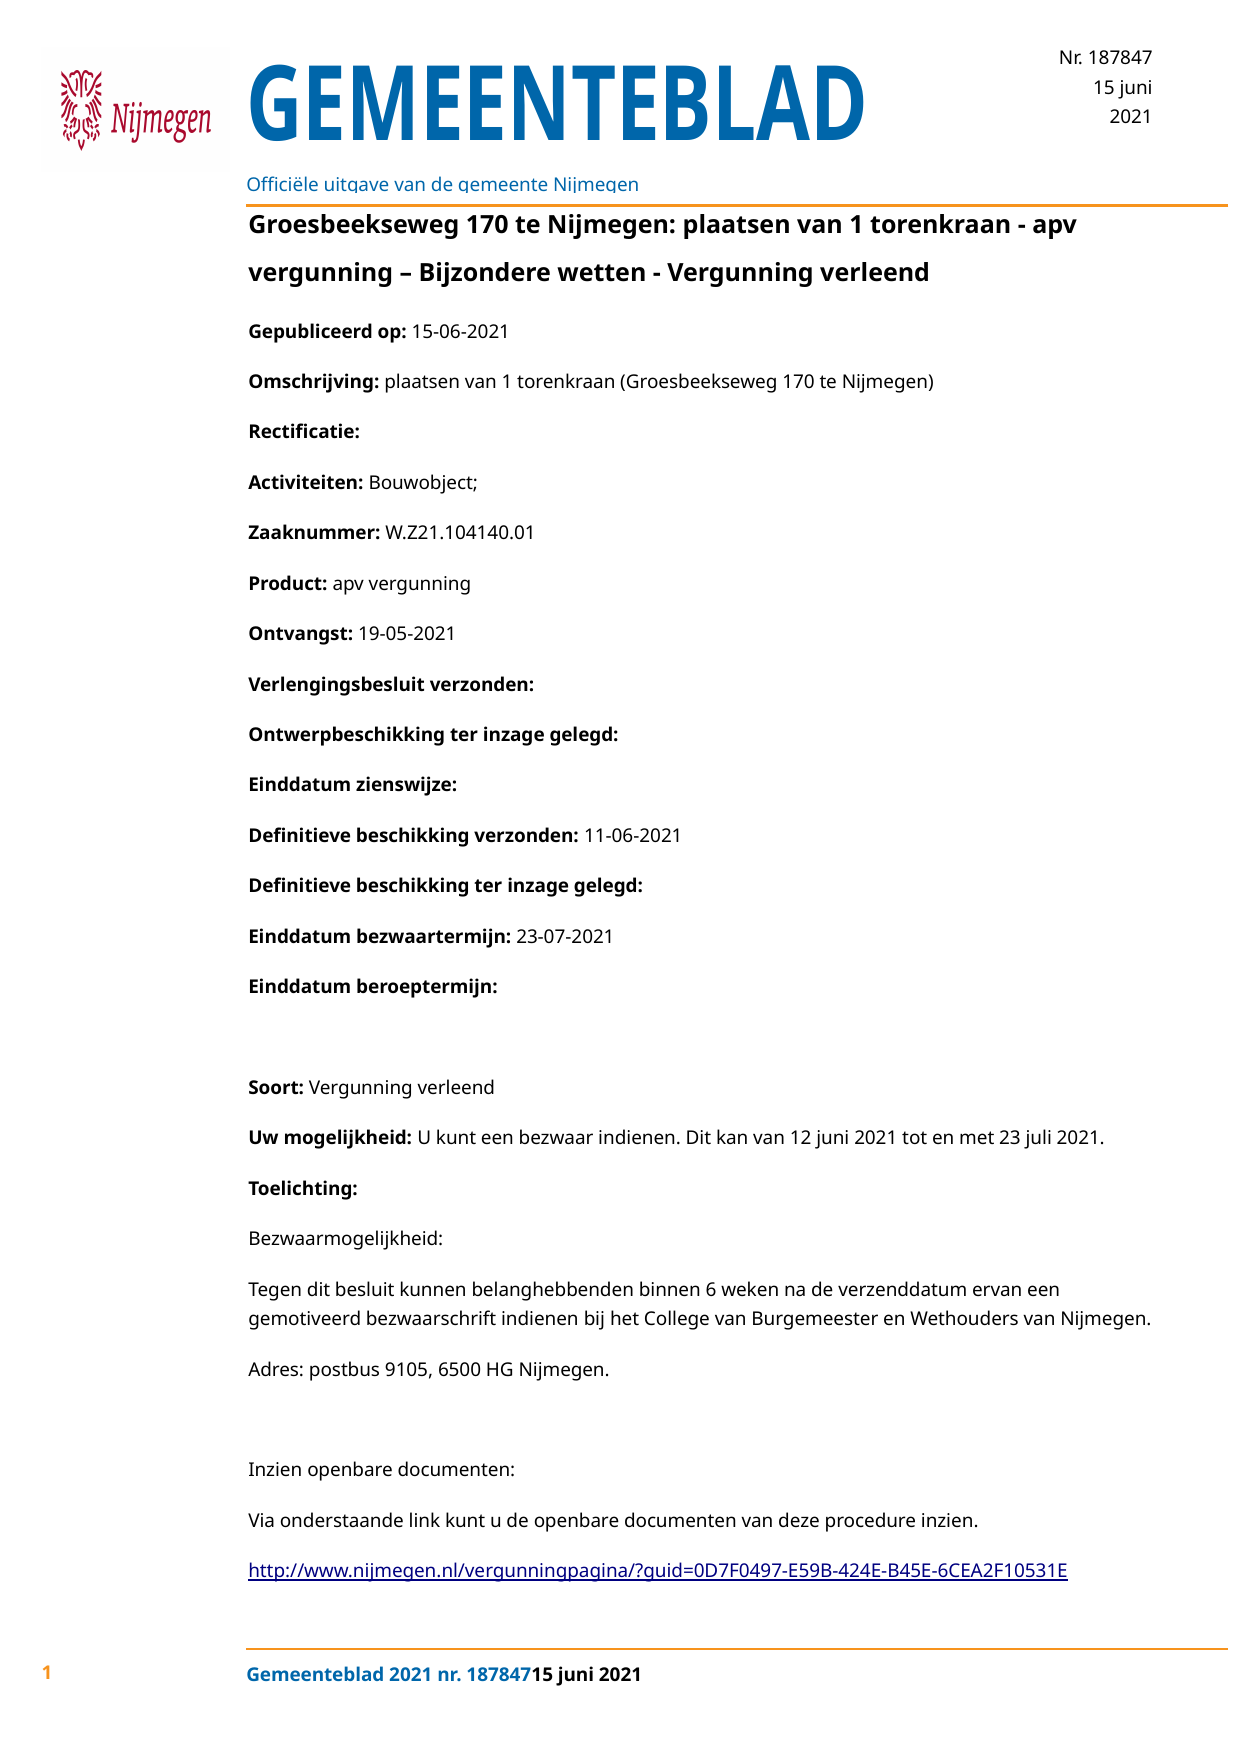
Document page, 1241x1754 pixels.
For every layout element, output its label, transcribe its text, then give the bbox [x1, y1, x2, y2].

text Product: apv vergunning [248, 570, 1152, 596]
text Definitieve beschikking verzonden: 11-06-2021 [248, 822, 1152, 848]
text Definitieve beschikking ter inzage gelegd: [248, 872, 1152, 898]
picture [41, 47, 231, 172]
text Uw mogelijkheid: U kunt een bezwaar indienen. Dit kan van 12 juni 2021 tot en met 23 juli 2021. [248, 1124, 1152, 1150]
text http://www.nijmegen.nl/vergunningpagina/?guid=0D7F0497-E59B-424E-B45E-6CEA2F10531E [248, 1557, 1152, 1583]
text Verlengingsbesluit verzonden: [248, 671, 1152, 697]
text Zaaknummer: W.Z21.104140.01 [248, 519, 1152, 545]
text Activiteiten: Bouwobject; [248, 469, 1152, 495]
text Toelichting: [248, 1175, 1152, 1201]
text Ontvangst: 19-05-2021 [248, 620, 1152, 646]
text Einddatum bezwaartermijn: 23-07-2021 [248, 923, 1152, 949]
text Rectificatie: [248, 419, 1152, 444]
text Ontwerpbeschikking ter inzage gelegd: [248, 721, 1152, 747]
text Groesbeekseweg 170 te Nijmegen: plaatsen van 1 torenkraan - apv vergunning – Bijzondere wetten - Vergunning verleend [248, 207, 1152, 288]
text Gepubliceerd op: 15-06-2021 [248, 318, 1152, 344]
text Adres: postbus 9105, 6500 HG Nijmegen. [248, 1356, 1152, 1382]
text Soort: Vergunning verleend [248, 1074, 1152, 1100]
text Inzien openbare documenten: [248, 1457, 1152, 1482]
text Einddatum zienswijze: [248, 772, 1152, 797]
text Via onderstaande link kunt u de openbare documenten van deze procedure inzien. [248, 1507, 1152, 1533]
text Tegen dit besluit kunnen belanghebbenden binnen 6 weken na de verzenddatum ervan een gemotiveerd bezwaarschrift indienen bij het College van Burgemeester en Wethouders van Nijmegen. [248, 1276, 1152, 1331]
text Einddatum beroeptermijn: [248, 973, 1152, 999]
text Omschrijving: plaatsen van 1 torenkraan (Groesbeekseweg 170 te Nijmegen) [248, 368, 1152, 394]
text Bezwaarmogelijkheid: [248, 1225, 1152, 1251]
